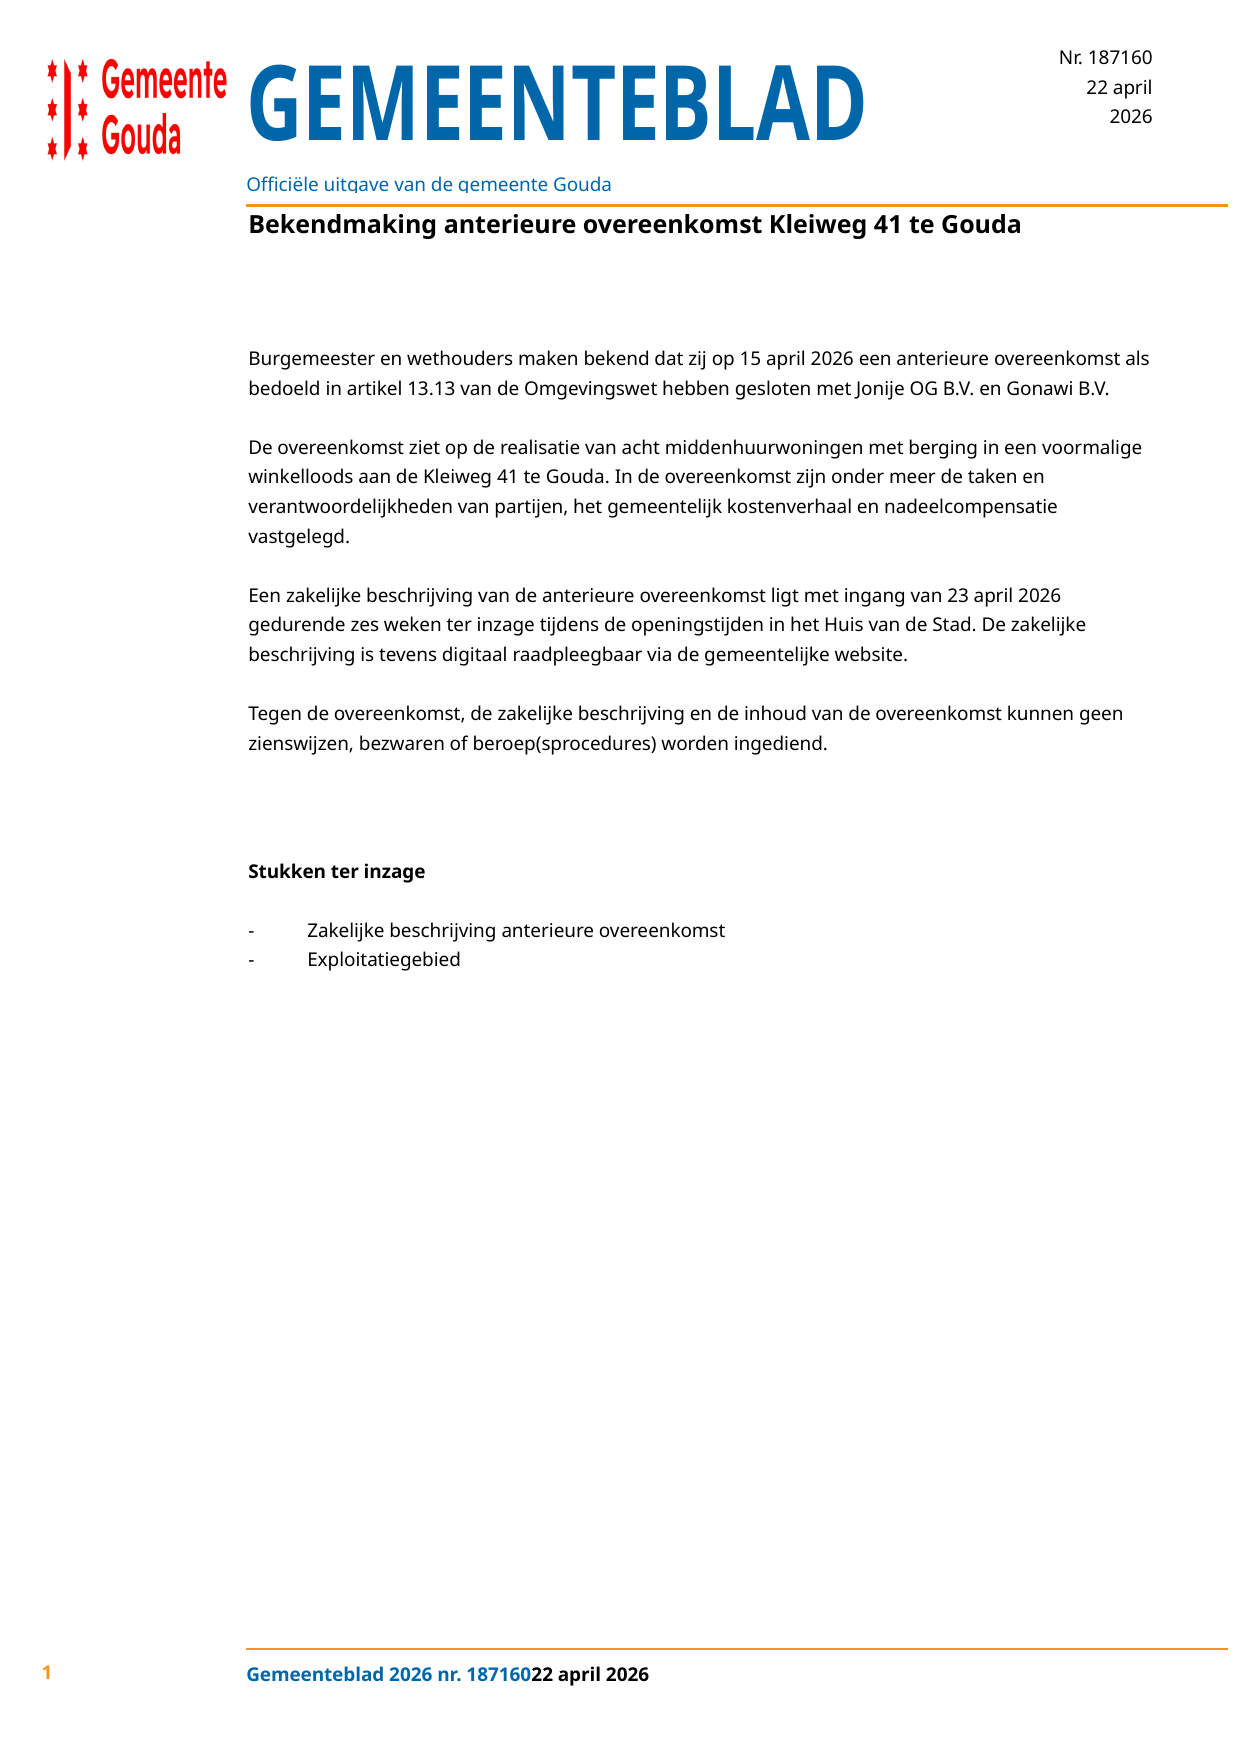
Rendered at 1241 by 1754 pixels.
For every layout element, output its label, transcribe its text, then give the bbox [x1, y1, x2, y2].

text Tegen de overeenkomst, de zakelijke beschrijving en de inhoud van de overeenkomst kunnen geen zienswijzen, bezwaren of beroep(sprocedures) worden ingediend. [248, 700, 1152, 756]
text Burgemeester en wethouders maken bekend dat zij op 15 april 2026 een anterieure overeenkomst als bedoeld in artikel 13.13 van de Omgevingswet hebben gesloten met Jonije OG B.V. en Gonawi B.V. [248, 345, 1152, 401]
text De overeenkomst ziet op de realisatie van acht middenhuurwoningen met berging in een voormalige winkelloods aan de Kleiweg 41 te Gouda. In de overeenkomst zijn onder meer de taken en verantwoordelijkheden van partijen, het gemeentelijk kostenverhaal en nadeelcompensatie vastgelegd. [248, 434, 1152, 548]
text Stukken ter inzage [248, 858, 1152, 884]
list Zakelijke beschrijving anterieure overeenkomst [248, 917, 1152, 943]
picture [41, 47, 231, 172]
text Bekendmaking anterieure overeenkomst Kleiweg 41 te Gouda [248, 207, 1152, 241]
text Een zakelijke beschrijving van de anterieure overeenkomst ligt met ingang van 23 april 2026 gedurende zes weken ter inzage tijdens de openingstijden in het Huis van de Stad. De zakelijke beschrijving is tevens digitaal raadpleegbaar via de gemeentelijke website. [248, 582, 1152, 667]
list Exploitatiegebied [248, 947, 1152, 972]
